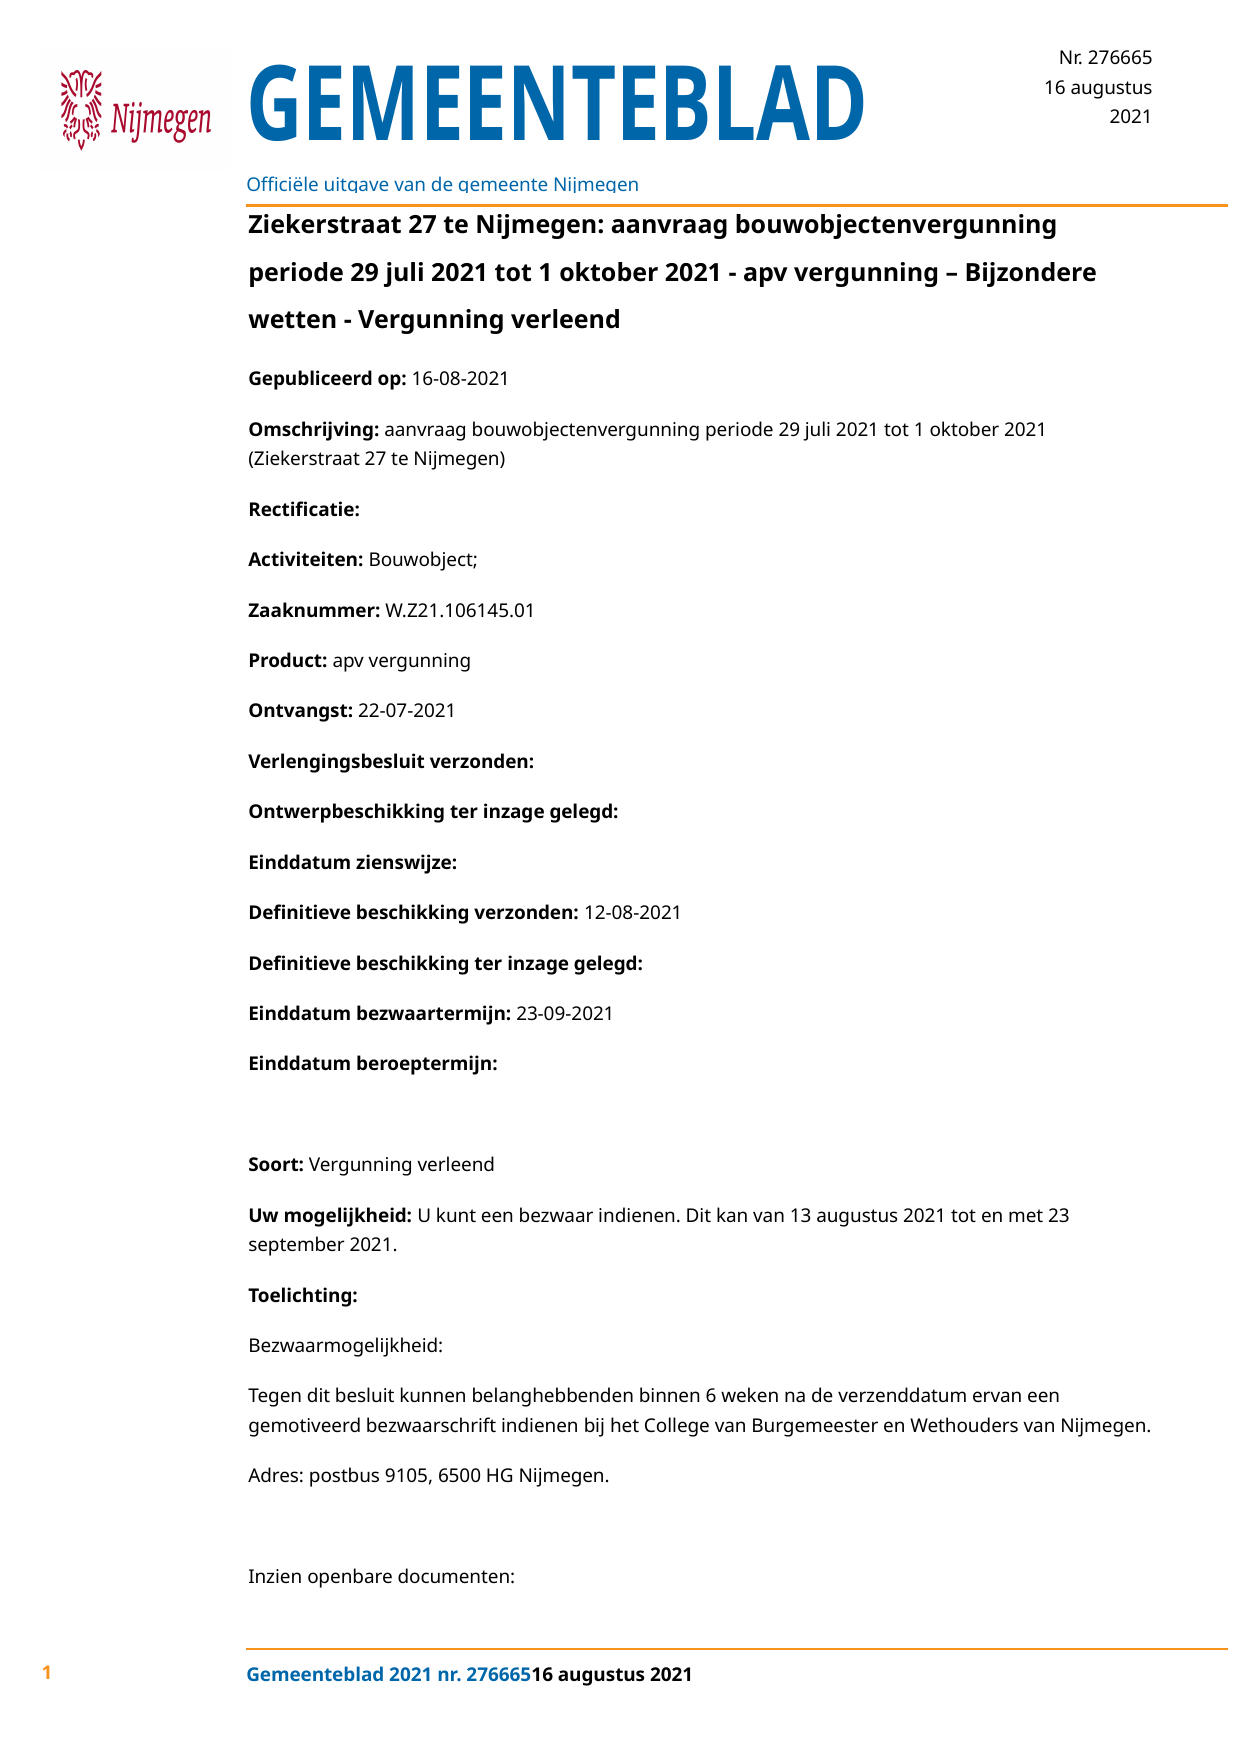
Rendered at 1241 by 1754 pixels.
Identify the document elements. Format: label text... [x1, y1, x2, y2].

text Einddatum bezwaartermijn: 23-09-2021 [248, 1000, 1152, 1026]
text Einddatum zienswijze: [248, 849, 1152, 874]
text Uw mogelijkheid: U kunt een bezwaar indienen. Dit kan van 13 augustus 2021 tot en met 23 september 2021. [248, 1202, 1152, 1257]
text Product: apv vergunning [248, 647, 1152, 673]
text Gepubliceerd op: 16-08-2021 [248, 366, 1152, 391]
text Soort: Vergunning verleend [248, 1151, 1152, 1177]
text Tegen dit besluit kunnen belanghebbenden binnen 6 weken na de verzenddatum ervan een gemotiveerd bezwaarschrift indienen bij het College van Burgemeester en Wethouders van Nijmegen. [248, 1383, 1152, 1438]
picture [41, 47, 231, 172]
text Rectificatie: [248, 496, 1152, 522]
text Einddatum beroeptermijn: [248, 1051, 1152, 1076]
text Adres: postbus 9105, 6500 HG Nijmegen. [248, 1463, 1152, 1488]
text Definitieve beschikking verzonden: 12-08-2021 [248, 899, 1152, 925]
text Activiteiten: Bouwobject; [248, 546, 1152, 572]
text Omschrijving: aanvraag bouwobjectenvergunning periode 29 juli 2021 tot 1 oktober 2021 (Ziekerstraat 27 te Nijmegen) [248, 416, 1152, 471]
text Inzien openbare documenten: [248, 1563, 1152, 1589]
text Definitieve beschikking ter inzage gelegd: [248, 950, 1152, 975]
text Zaaknummer: W.Z21.106145.01 [248, 597, 1152, 622]
text Ontwerpbeschikking ter inzage gelegd: [248, 798, 1152, 824]
text Toelichting: [248, 1282, 1152, 1307]
text Verlengingsbesluit verzonden: [248, 748, 1152, 774]
text Ziekerstraat 27 te Nijmegen: aanvraag bouwobjectenvergunning periode 29 juli 2021 tot 1 oktober 2021 - apv vergunning – Bijzondere wetten - Vergunning verleend [248, 207, 1152, 336]
text Bezwaarmogelijkheid: [248, 1332, 1152, 1358]
text Ontvangst: 22-07-2021 [248, 698, 1152, 723]
